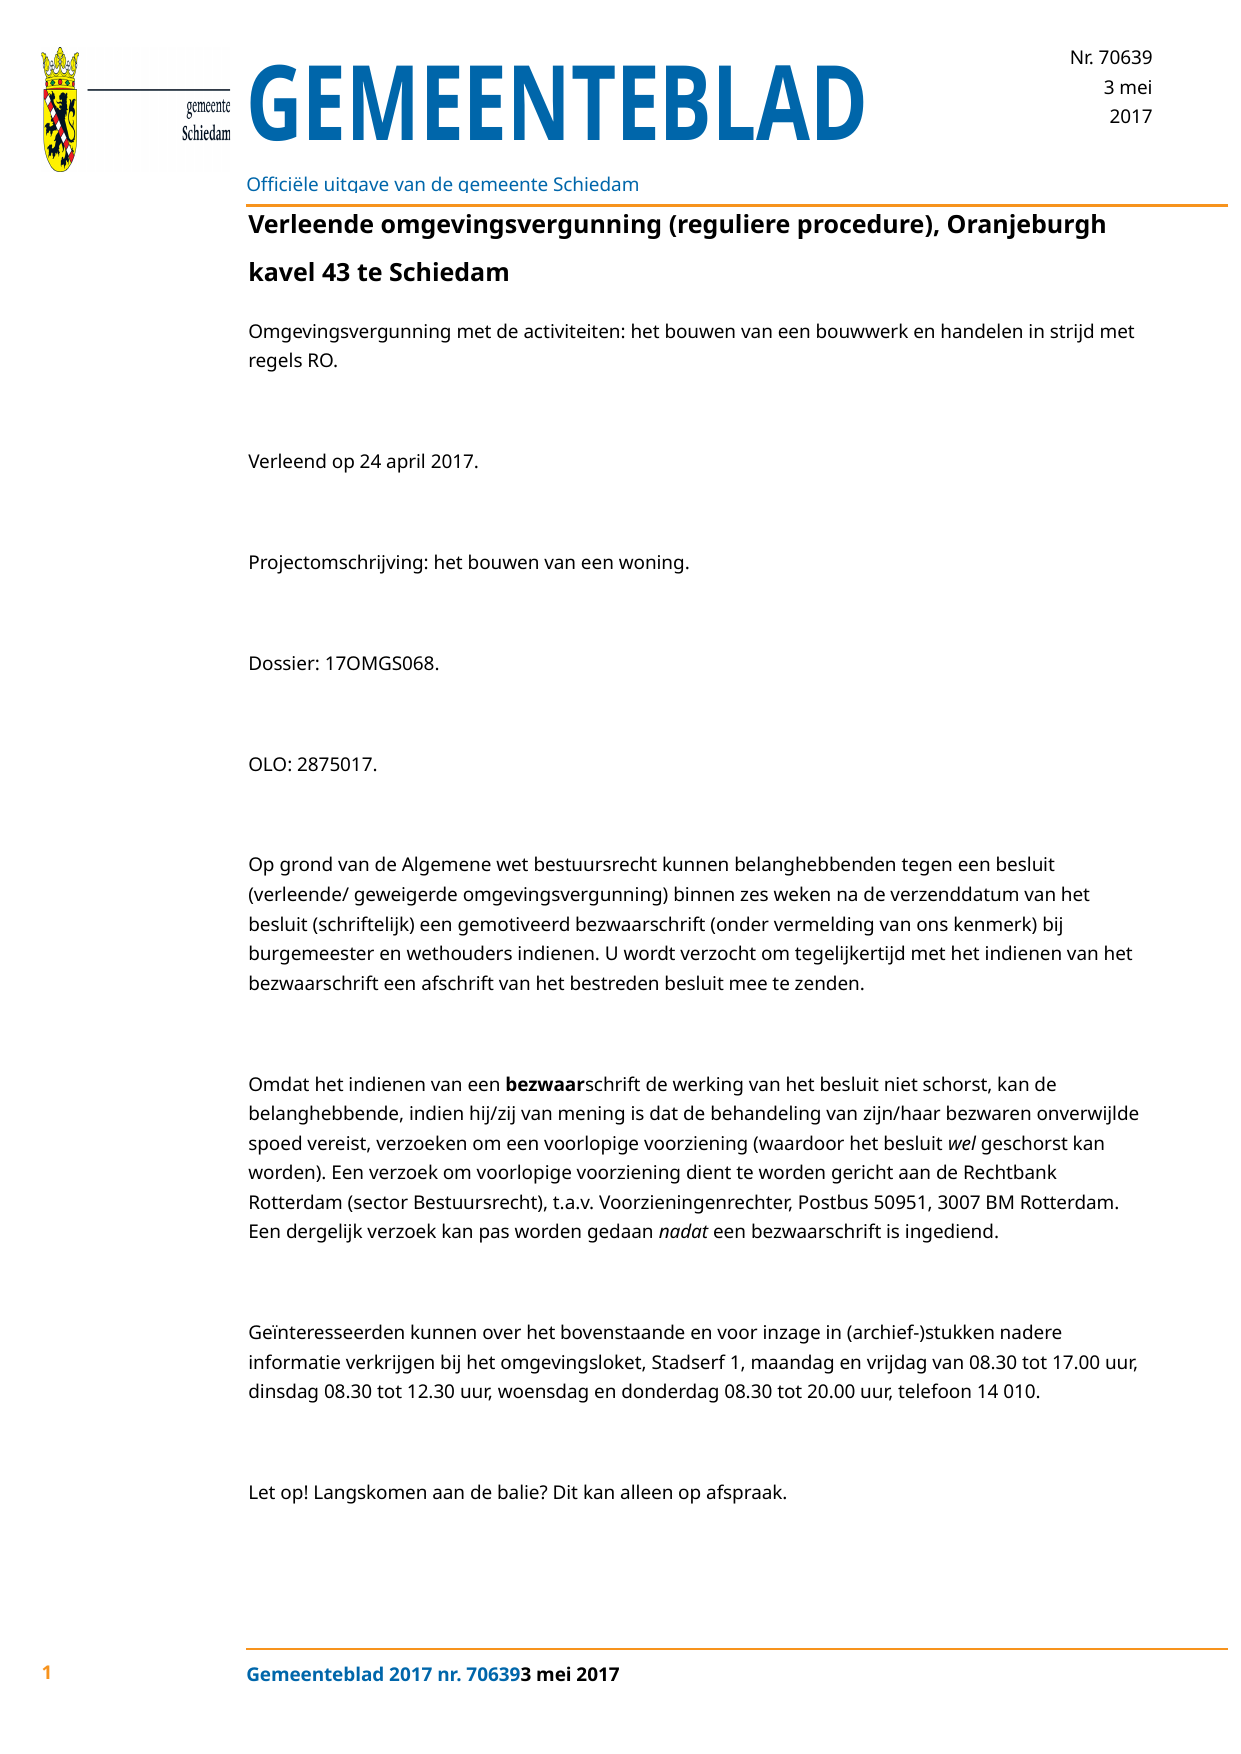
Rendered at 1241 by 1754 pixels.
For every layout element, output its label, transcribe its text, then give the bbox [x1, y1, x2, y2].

text Projectomschrijving: het bouwen van een woning. [248, 549, 1152, 575]
text Verleende omgevingsvergunning (reguliere procedure), Oranjeburgh kavel 43 te Schiedam [248, 207, 1152, 288]
text Geïnteresseerden kunnen over het bovenstaande en voor inzage in (archief-)stukken nadere informatie verkrijgen bij het omgevingsloket, Stadserf 1, maandag en vrijdag van 08.30 tot 17.00 uur, dinsdag 08.30 tot 12.30 uur, woensdag en donderdag 08.30 tot 20.00 uur, telefoon 14 010. [248, 1319, 1152, 1404]
text Omgevingsvergunning met de activiteiten: het bouwen van een bouwwerk en handelen in strijd met regels RO. [248, 318, 1152, 373]
text Let op! Langskomen aan de balie? Dit kan alleen op afspraak. [248, 1479, 1152, 1505]
text Verleend op 24 april 2017. [248, 448, 1152, 474]
text OLO: 2875017. [248, 751, 1152, 777]
picture [41, 47, 231, 172]
text Op grond van de Algemene wet bestuursrecht kunnen belanghebbenden tegen een besluit (verleende/ geweigerde omgevingsvergunning) binnen zes weken na de verzenddatum van het besluit (schriftelijk) een gemotiveerd bezwaarschrift (onder vermelding van ons kenmerk) bij burgemeester en wethouders indienen. U wordt verzocht om tegelijkertijd met het indienen van het bezwaarschrift een afschrift van het bestreden besluit mee te zenden. [248, 852, 1152, 996]
text Dossier: 17OMGS068. [248, 650, 1152, 676]
text Omdat het indienen van een bezwaarschrift de werking van het besluit niet schorst, kan de belanghebbende, indien hij/zij van mening is dat de behandeling van zijn/haar bezwaren onverwijlde spoed vereist, verzoeken om een voorlopige voorziening (waardoor het besluit wel geschorst kan worden). Een verzoek om voorlopige voorziening dient te worden gericht aan de Rechtbank Rotterdam (sector Bestuursrecht), t.a.v. Voorzieningenrechter, Postbus 50951, 3007 BM Rotterdam. Een dergelijk verzoek kan pas worden gedaan nadat een bezwaarschrift is ingediend. [248, 1071, 1152, 1244]
